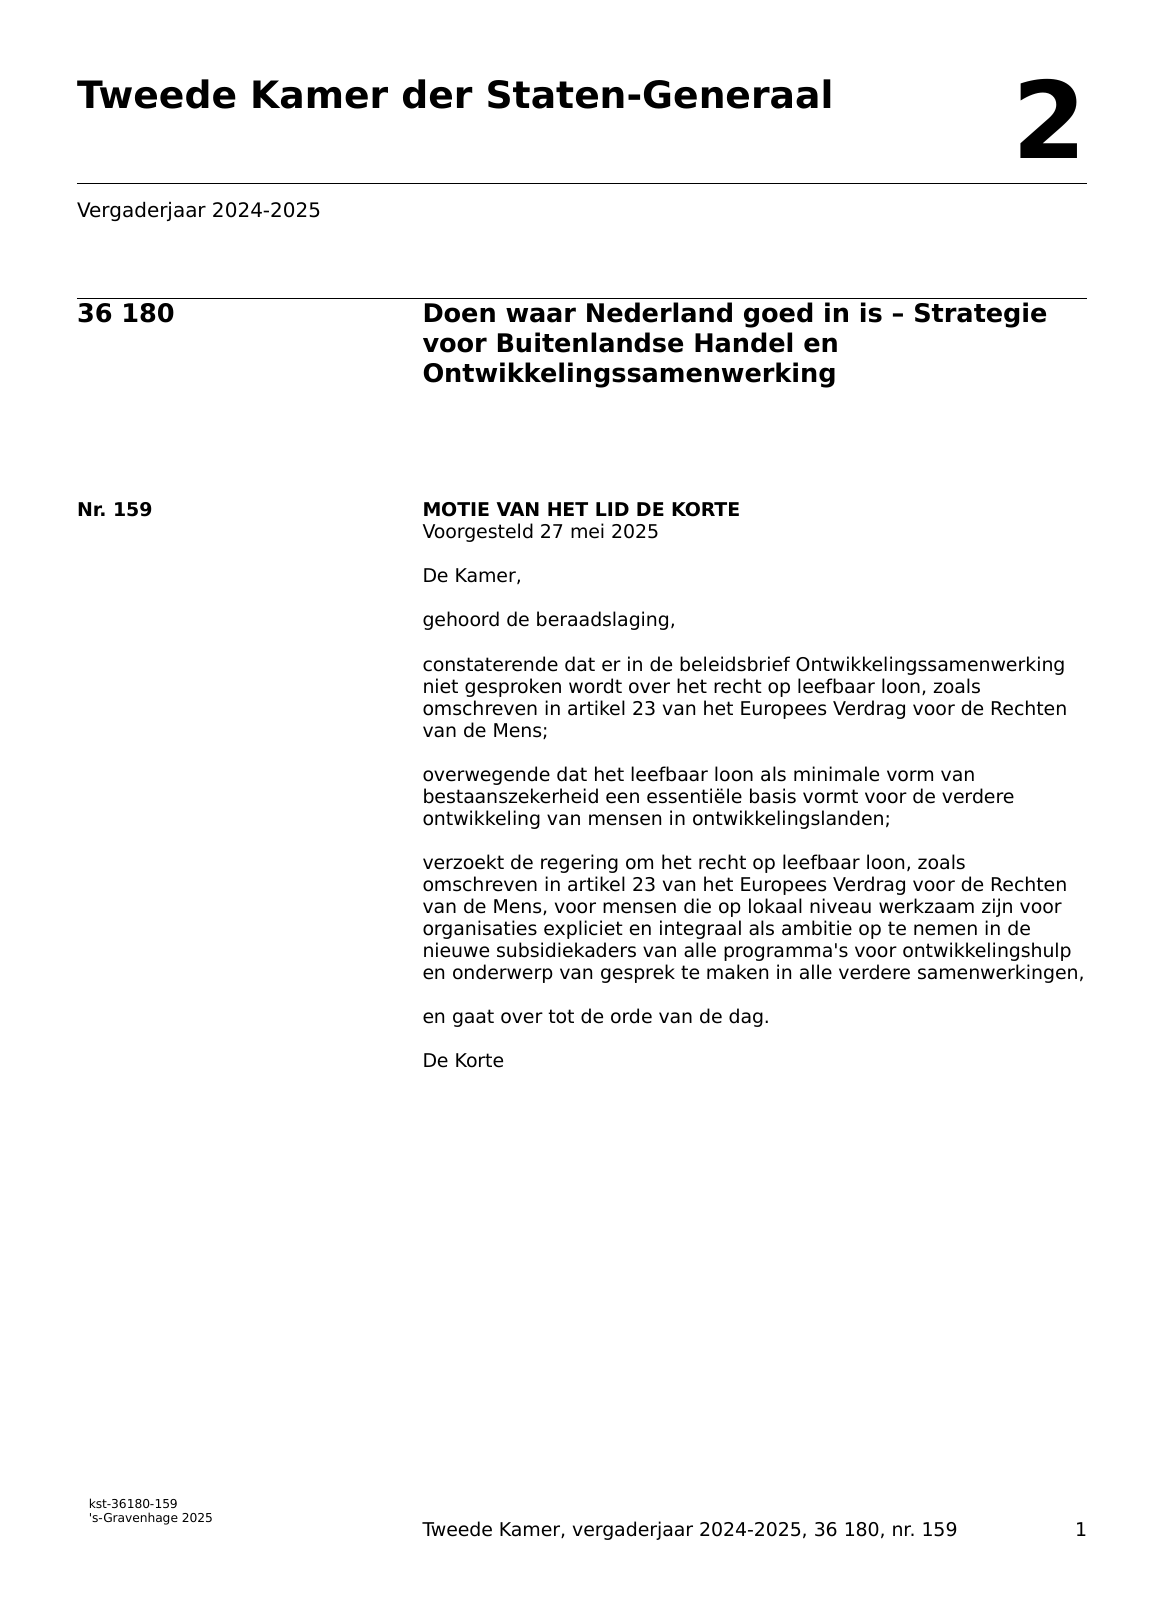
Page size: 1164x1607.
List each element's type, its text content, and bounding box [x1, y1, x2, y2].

table_header 2 [886, 59, 1087, 183]
text 's-Gravenhage 2025 [88, 1511, 323, 1525]
text constaterende dat er in de beleidsbrief Ontwikkelingssamenwerking niet gesproken wordt over het recht op leefbaar loon, zoals omschreven in artikel 23 van het Europees Verdrag voor de Rechten van de Mens; [422, 653, 1087, 741]
text overwegende dat het leefbaar loon als minimale vorm van bestaanszekerheid een essentiële basis vormt voor de verdere ontwikkeling van mensen in ontwikkelingslanden; [422, 764, 1087, 829]
text De Kamer, [422, 565, 1087, 587]
text Voorgesteld 27 mei 2025 [422, 521, 1087, 543]
text en gaat over tot de orde van de dag. [422, 1006, 1087, 1028]
text kst-36180-159 [88, 1497, 323, 1511]
table_cell Vergaderjaar 2024-2025 [77, 184, 1087, 298]
table_header Tweede Kamer der Staten-Generaal [77, 59, 886, 183]
subtitle Nr. 159 MOTIE VAN HET LID DE KORTE [77, 499, 1087, 521]
text gehoord de beraadslaging, [422, 609, 1087, 631]
subtitle 36 180 Doen waar Nederland goed in is – Strategie voor Buitenlandse Handel en Ontwikkelingssamenwerking [77, 299, 1087, 388]
text verzoekt de regering om het recht op leefbaar loon, zoals omschreven in artikel 23 van het Europees Verdrag voor de Rechten van de Mens, voor mensen die op lokaal niveau werkzaam zijn voor organisaties expliciet en integraal als ambitie op te nemen in de nieuwe subsidiekaders van alle programma's voor ontwikkelingshulp en onderwerp van gesprek te maken in alle verdere samenwerkingen, [422, 852, 1087, 984]
text De Korte [422, 1050, 1087, 1072]
